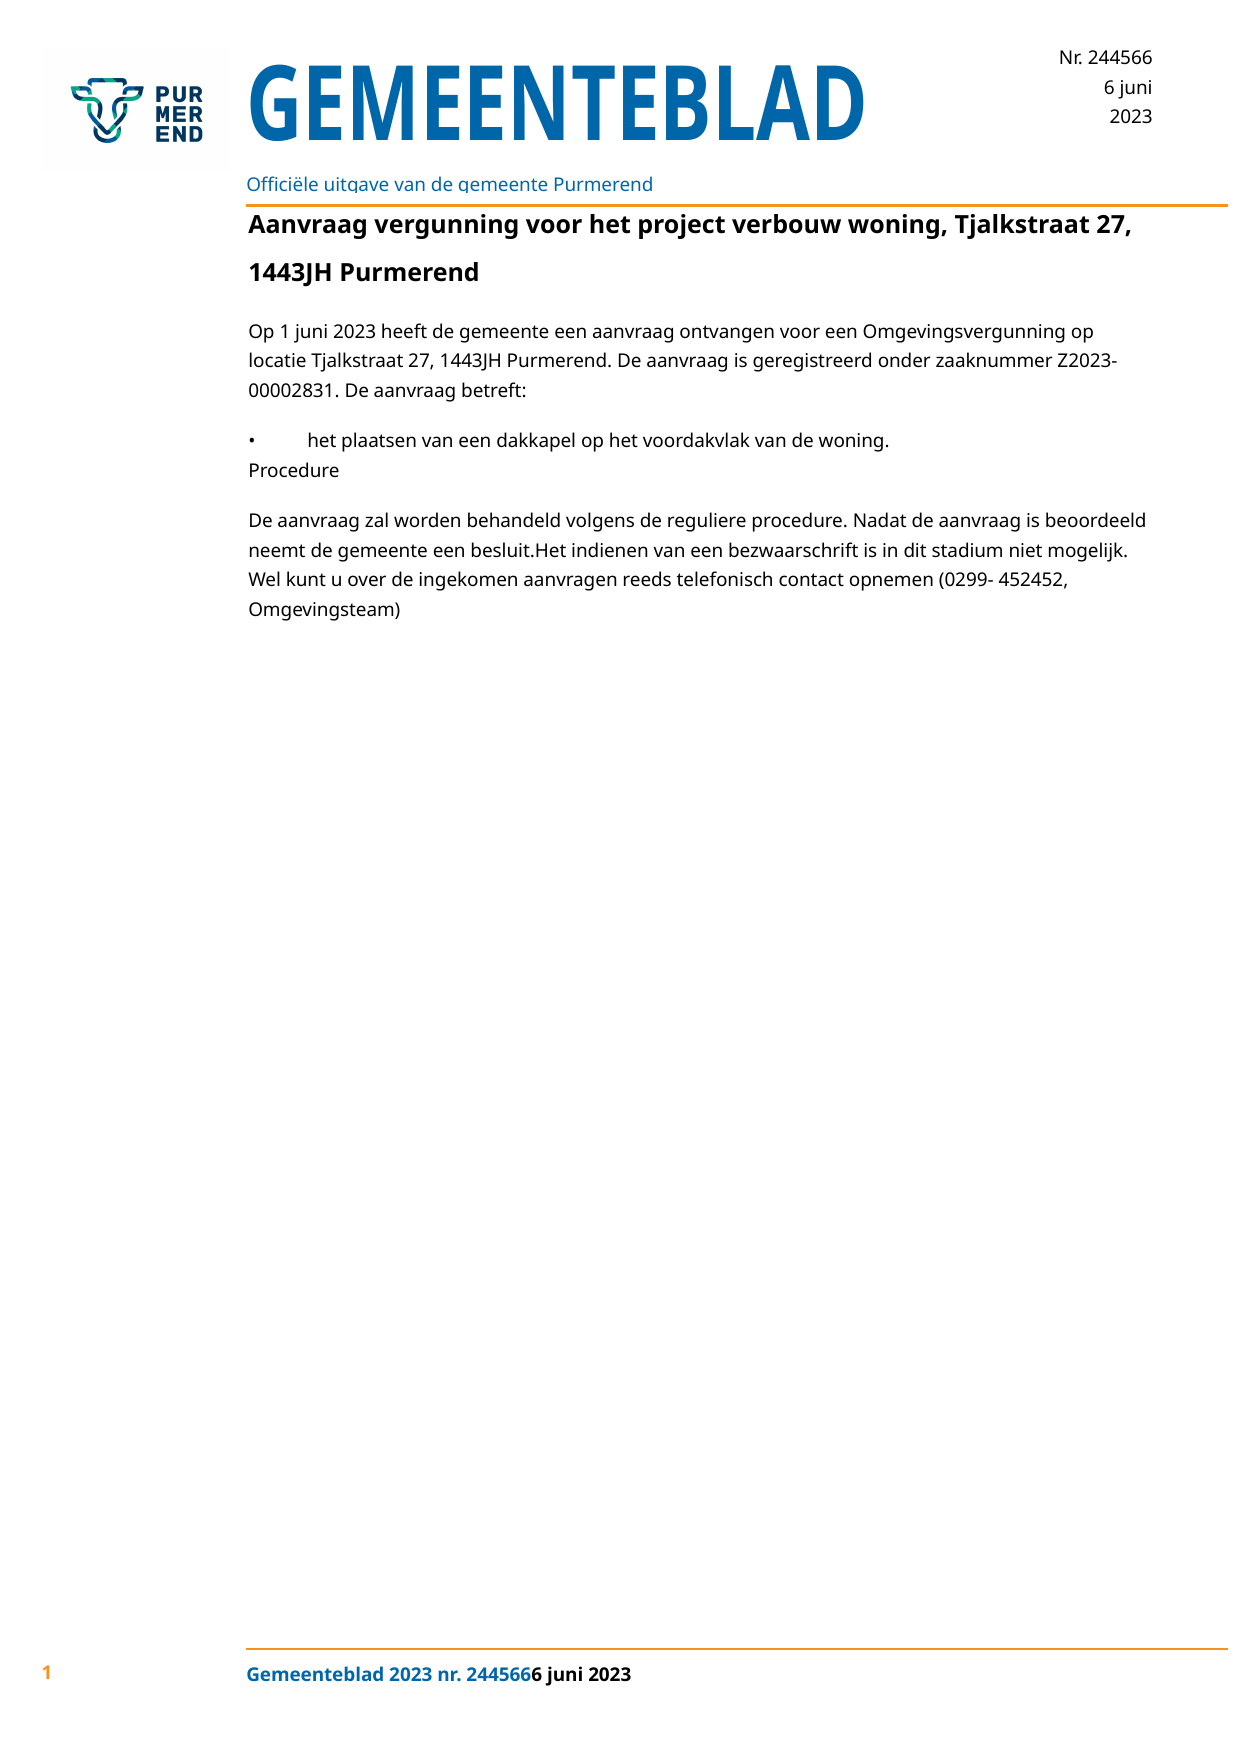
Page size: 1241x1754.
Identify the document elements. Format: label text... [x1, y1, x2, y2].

text Aanvraag vergunning voor het project verbouw woning, Tjalkstraat 27, 1443JH Purmerend [248, 207, 1152, 288]
list het plaatsen van een dakkapel op het voordakvlak van de woning. [248, 427, 1152, 453]
text De aanvraag zal worden behandeld volgens de reguliere procedure. Nadat de aanvraag is beoordeeld neemt de gemeente een besluit.Het indienen van een bezwaarschrift is in dit stadium niet mogelijk. Wel kunt u over de ingekomen aanvragen reeds telefonisch contact opnemen (0299- 452452, Omgevingsteam) [248, 507, 1152, 622]
text Procedure [248, 457, 1152, 483]
picture [41, 47, 231, 172]
text Op 1 juni 2023 heeft de gemeente een aanvraag ontvangen voor een Omgevingsvergunning op locatie Tjalkstraat 27, 1443JH Purmerend. De aanvraag is geregistreerd onder zaaknummer Z2023-00002831. De aanvraag betreft: [248, 318, 1152, 403]
